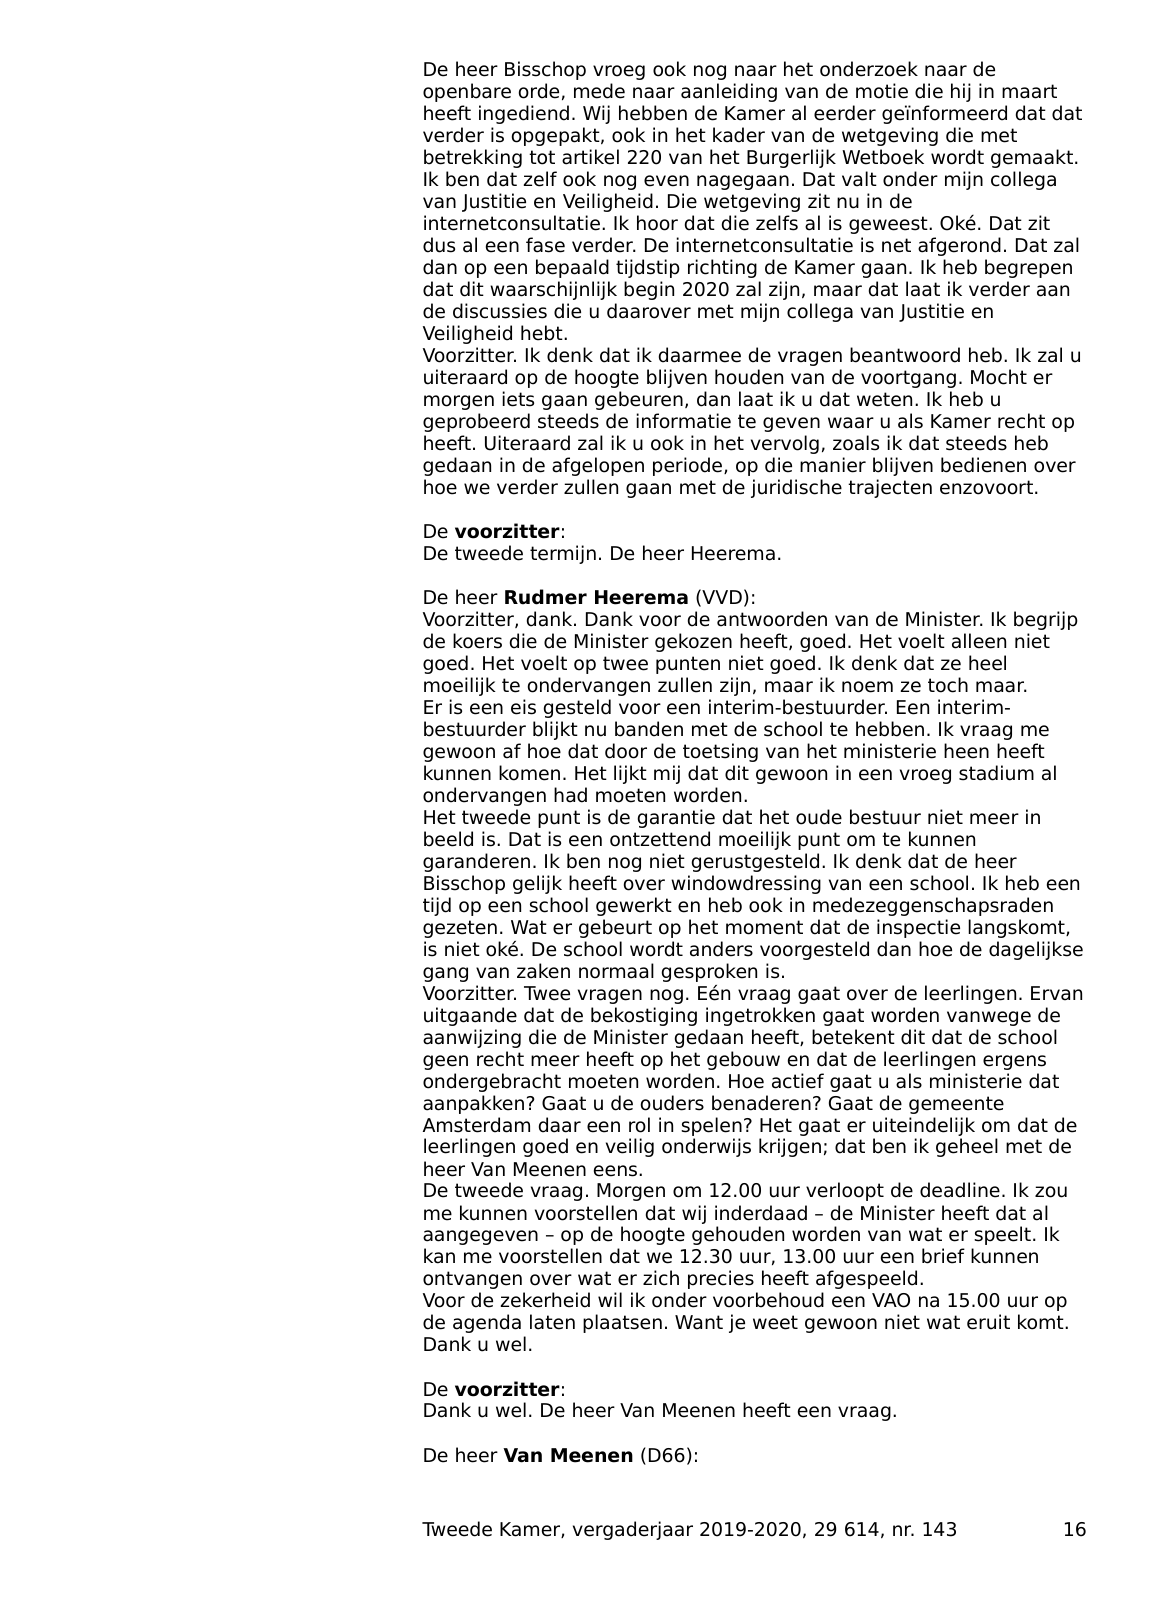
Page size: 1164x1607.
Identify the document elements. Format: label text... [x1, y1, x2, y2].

text De voorzitter: [422, 521, 1087, 543]
text Voorzitter. Ik denk dat ik daarmee de vragen beantwoord heb. Ik zal u uiteraard op de hoogte blijven houden van de voortgang. Mocht er morgen iets gaan gebeuren, dan laat ik u dat weten. Ik heb u geprobeerd steeds de informatie te geven waar u als Kamer recht op heeft. Uiteraard zal ik u ook in het vervolg, zoals ik dat steeds heb gedaan in de afgelopen periode, op die manier blijven bedienen over hoe we verder zullen gaan met de juridische trajecten enzovoort. [422, 345, 1087, 499]
text Dank u wel. De heer Van Meenen heeft een vraag. [422, 1400, 1087, 1422]
text Voor de zekerheid wil ik onder voorbehoud een VAO na 15.00 uur op de agenda laten plaatsen. Want je weet gewoon niet wat eruit komt. [422, 1290, 1087, 1334]
text Voorzitter. Twee vragen nog. Eén vraag gaat over de leerlingen. Ervan uitgaande dat de bekostiging ingetrokken gaat worden vanwege de aanwijzing die de Minister gedaan heeft, betekent dit dat de school geen recht meer heeft op het gebouw en dat de leerlingen ergens ondergebracht moeten worden. Hoe actief gaat u als ministerie dat aanpakken? Gaat u de ouders benaderen? Gaat de gemeente Amsterdam daar een rol in spelen? Het gaat er uiteindelijk om dat de leerlingen goed en veilig onderwijs krijgen; dat ben ik geheel met de heer Van Meenen eens. [422, 983, 1087, 1180]
text De voorzitter: [422, 1378, 1087, 1400]
text De tweede vraag. Morgen om 12.00 uur verloopt de deadline. Ik zou me kunnen voorstellen dat wij inderdaad – de Minister heeft dat al aangegeven – op de hoogte gehouden worden van wat er speelt. Ik kan me voorstellen dat we 12.30 uur, 13.00 uur een brief kunnen ontvangen over wat er zich precies heeft afgespeeld. [422, 1180, 1087, 1290]
text De tweede termijn. De heer Heerema. [422, 543, 1087, 565]
text De heer Bisschop vroeg ook nog naar het onderzoek naar de openbare orde, mede naar aanleiding van de motie die hij in maart heeft ingediend. Wij hebben de Kamer al eerder geïnformeerd dat dat verder is opgepakt, ook in het kader van de wetgeving die met betrekking tot artikel 220 van het Burgerlijk Wetboek wordt gemaakt. Ik ben dat zelf ook nog even nagegaan. Dat valt onder mijn collega van Justitie en Veiligheid. Die wetgeving zit nu in de internetconsultatie. Ik hoor dat die zelfs al is geweest. Oké. Dat zit dus al een fase verder. De internetconsultatie is net afgerond. Dat zal dan op een bepaald tijdstip richting de Kamer gaan. Ik heb begrepen dat dit waarschijnlijk begin 2020 zal zijn, maar dat laat ik verder aan de discussies die u daarover met mijn collega van Justitie en Veiligheid hebt. [422, 59, 1087, 345]
text De heer Rudmer Heerema (VVD): [422, 587, 1087, 609]
text De heer Van Meenen (D66): [422, 1444, 1087, 1467]
text Er is een eis gesteld voor een interim-bestuurder. Een interim-bestuurder blijkt nu banden met de school te hebben. Ik vraag me gewoon af hoe dat door de toetsing van het ministerie heen heeft kunnen komen. Het lijkt mij dat dit gewoon in een vroeg stadium al ondervangen had moeten worden. [422, 697, 1087, 807]
text Het tweede punt is de garantie dat het oude bestuur niet meer in beeld is. Dat is een ontzettend moeilijk punt om te kunnen garanderen. Ik ben nog niet gerustgesteld. Ik denk dat de heer Bisschop gelijk heeft over windowdressing van een school. Ik heb een tijd op een school gewerkt en heb ook in medezeggenschapsraden gezeten. Wat er gebeurt op het moment dat de inspectie langskomt, is niet oké. De school wordt anders voorgesteld dan hoe de dagelijkse gang van zaken normaal gesproken is. [422, 807, 1087, 983]
text Voorzitter, dank. Dank voor de antwoorden van de Minister. Ik begrijp de koers die de Minister gekozen heeft, goed. Het voelt alleen niet goed. Het voelt op twee punten niet goed. Ik denk dat ze heel moeilijk te ondervangen zullen zijn, maar ik noem ze toch maar. [422, 609, 1087, 697]
text Dank u wel. [422, 1334, 1087, 1356]
